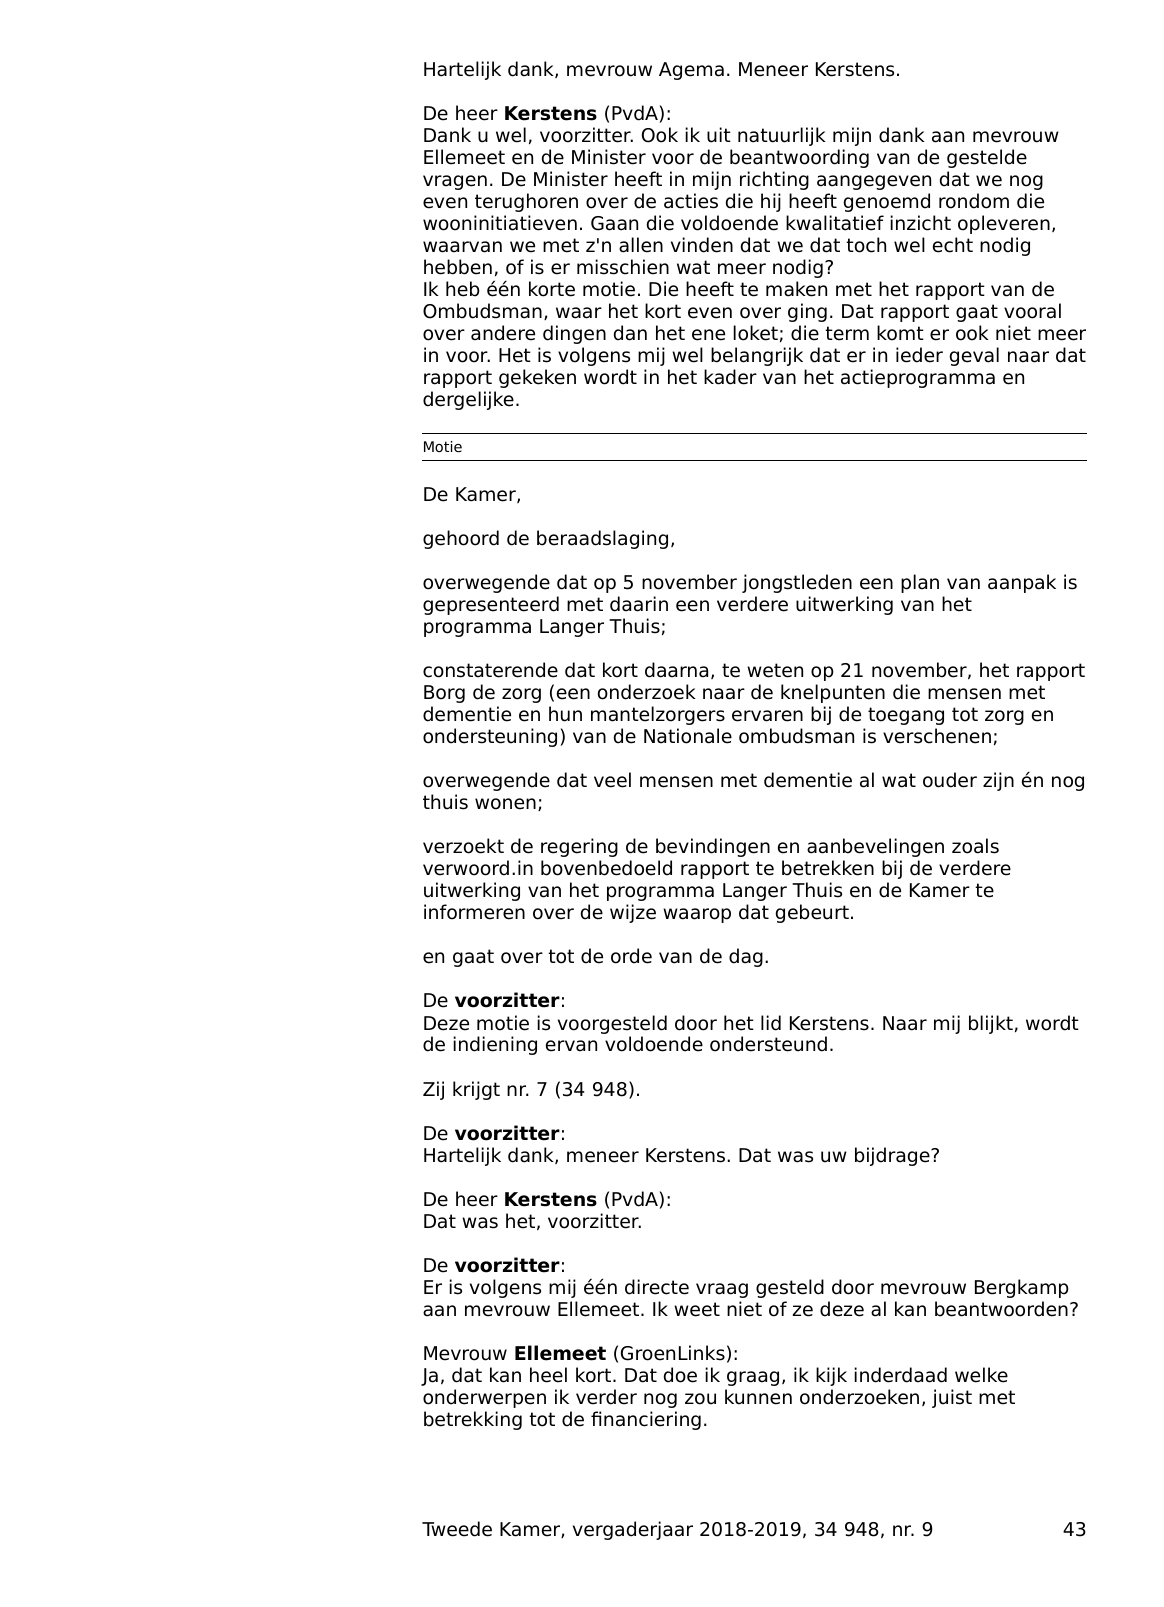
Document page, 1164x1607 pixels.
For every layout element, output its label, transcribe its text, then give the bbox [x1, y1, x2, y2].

text Dat was het, voorzitter. [422, 1211, 1087, 1233]
text Mevrouw Ellemeet (GroenLinks): [422, 1343, 1087, 1365]
text Zij krijgt nr. 7 (34 948). [422, 1078, 1087, 1101]
text Hartelijk dank, meneer Kerstens. Dat was uw bijdrage? [422, 1145, 1087, 1167]
text Ja, dat kan heel kort. Dat doe ik graag, ik kijk inderdaad welke onderwerpen ik verder nog zou kunnen onderzoeken, juist met betrekking tot de financiering. [422, 1365, 1087, 1431]
text De voorzitter: [422, 1255, 1087, 1277]
text De voorzitter: [422, 990, 1087, 1012]
text Hartelijk dank, mevrouw Agema. Meneer Kerstens. [422, 59, 1087, 81]
text De heer Kerstens (PvdA): [422, 1189, 1087, 1211]
text De heer Kerstens (PvdA): [422, 103, 1087, 125]
text Er is volgens mij één directe vraag gesteld door mevrouw Bergkamp aan mevrouw Ellemeet. Ik weet niet of ze deze al kan beantwoorden? [422, 1277, 1087, 1321]
table_header Motie [422, 434, 1087, 460]
text constaterende dat kort daarna, te weten op 21 november, het rapport Borg de zorg (een onderzoek naar de knelpunten die mensen met dementie en hun mantelzorgers ervaren bij de toegang tot zorg en ondersteuning) van de Nationale ombudsman is verschenen; [422, 660, 1087, 748]
text Dank u wel, voorzitter. Ook ik uit natuurlijk mijn dank aan mevrouw Ellemeet en de Minister voor de beantwoording van de gestelde vragen. De Minister heeft in mijn richting aangegeven dat we nog even terughoren over de acties die hij heeft genoemd rondom die wooninitiatieven. Gaan die voldoende kwalitatief inzicht opleveren, waarvan we met z'n allen vinden dat we dat toch wel echt nodig hebben, of is er misschien wat meer nodig? [422, 125, 1087, 279]
text Deze motie is voorgesteld door het lid Kerstens. Naar mij blijkt, wordt de indiening ervan voldoende ondersteund. [422, 1012, 1087, 1056]
text overwegende dat veel mensen met dementie al wat ouder zijn én nog thuis wonen; [422, 770, 1087, 814]
text verzoekt de regering de bevindingen en aanbevelingen zoals verwoord.in bovenbedoeld rapport te betrekken bij de verdere uitwerking van het programma Langer Thuis en de Kamer te informeren over de wijze waarop dat gebeurt. [422, 836, 1087, 924]
text Ik heb één korte motie. Die heeft te maken met het rapport van de Ombudsman, waar het kort even over ging. Dat rapport gaat vooral over andere dingen dan het ene loket; die term komt er ook niet meer in voor. Het is volgens mij wel belangrijk dat er in ieder geval naar dat rapport gekeken wordt in het kader van het actieprogramma en dergelijke. [422, 279, 1087, 411]
text gehoord de beraadslaging, [422, 528, 1087, 549]
text De Kamer, [422, 483, 1087, 505]
text De voorzitter: [422, 1123, 1087, 1145]
text en gaat over tot de orde van de dag. [422, 946, 1087, 968]
text overwegende dat op 5 november jongstleden een plan van aanpak is gepresenteerd met daarin een verdere uitwerking van het programma Langer Thuis; [422, 572, 1087, 638]
